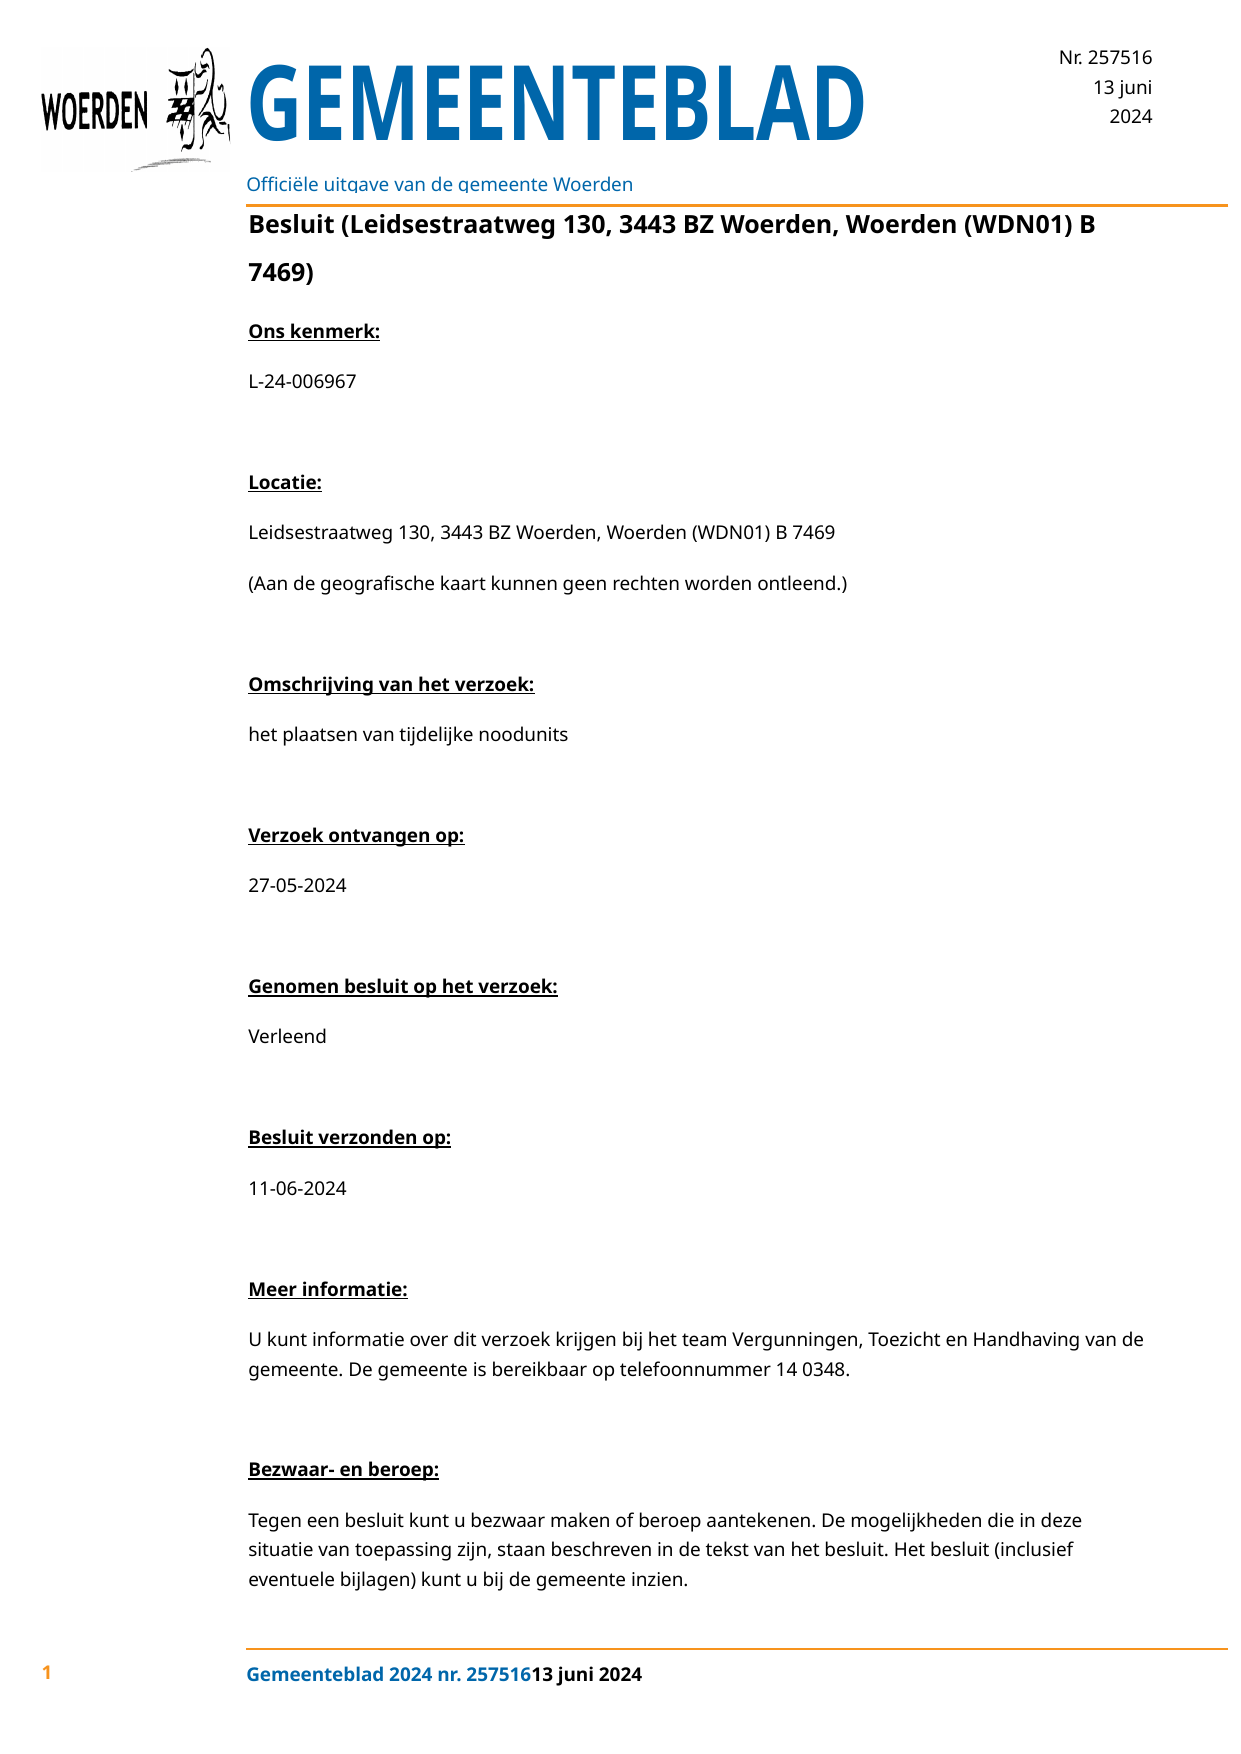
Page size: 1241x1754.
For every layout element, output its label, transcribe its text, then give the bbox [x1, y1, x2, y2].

text Omschrijving van het verzoek: [248, 671, 1152, 697]
text Besluit (Leidsestraatweg 130, 3443 BZ Woerden, Woerden (WDN01) B 7469) [248, 207, 1152, 288]
text Leidsestraatweg 130, 3443 BZ Woerden, Woerden (WDN01) B 7469 [248, 519, 1152, 545]
text Verleend [248, 1024, 1152, 1049]
text U kunt informatie over dit verzoek krijgen bij het team Vergunningen, Toezicht en Handhaving van de gemeente. De gemeente is bereikbaar op telefoonnummer 14 0348. [248, 1326, 1152, 1382]
text Ons kenmerk: [248, 318, 1152, 344]
text Genomen besluit op het verzoek: [248, 973, 1152, 999]
text (Aan de geografische kaart kunnen geen rechten worden ontleend.) [248, 570, 1152, 596]
text Besluit verzonden op: [248, 1124, 1152, 1150]
text Locatie: [248, 469, 1152, 495]
text Meer informatie: [248, 1276, 1152, 1302]
picture [41, 47, 231, 172]
text 27-05-2024 [248, 872, 1152, 898]
text L-24-006967 [248, 368, 1152, 394]
text het plaatsen van tijdelijke noodunits [248, 721, 1152, 747]
text Verzoek ontvangen op: [248, 822, 1152, 848]
text Tegen een besluit kunt u bezwaar maken of beroep aantekenen. De mogelijkheden die in deze situatie van toepassing zijn, staan beschreven in de tekst van het besluit. Het besluit (inclusief eventuele bijlagen) kunt u bij de gemeente inzien. [248, 1507, 1152, 1592]
text Bezwaar- en beroep: [248, 1457, 1152, 1482]
text 11-06-2024 [248, 1175, 1152, 1201]
